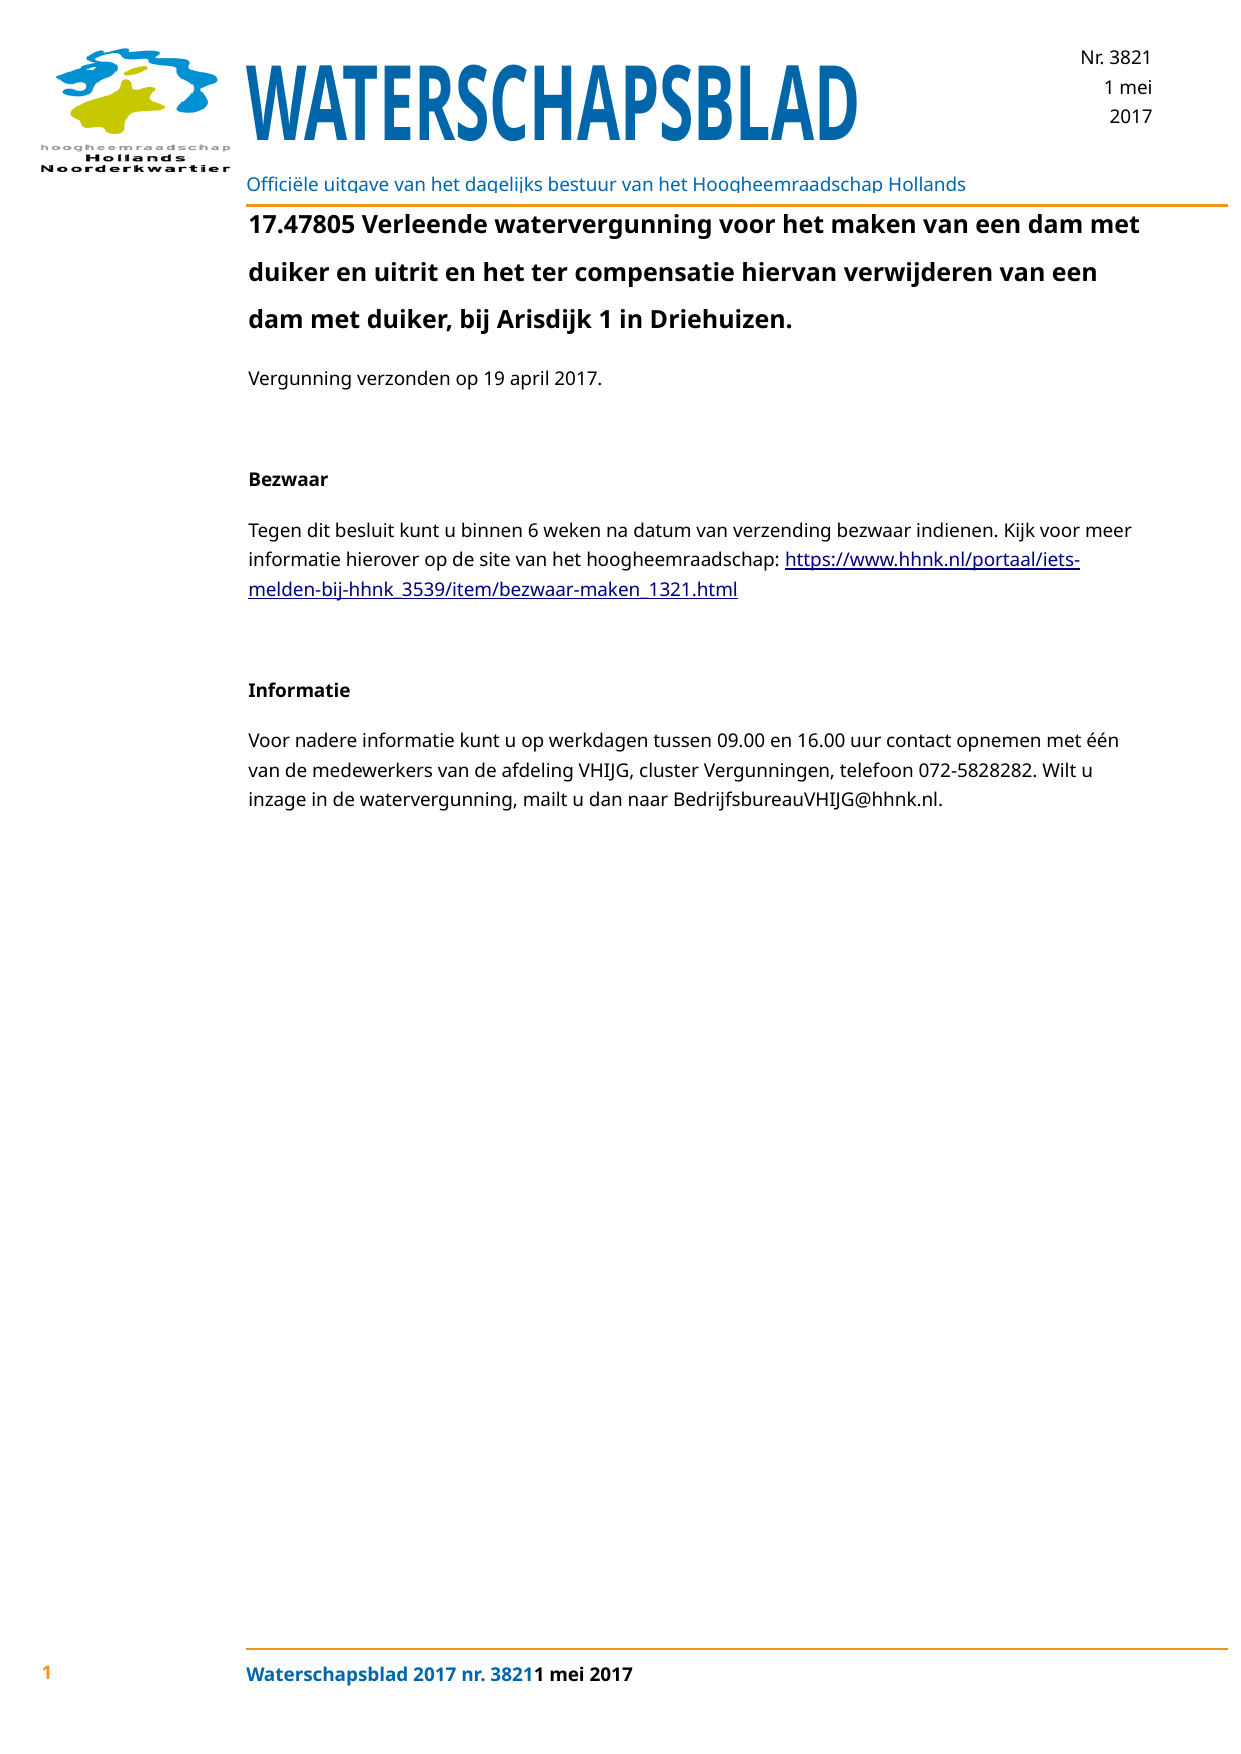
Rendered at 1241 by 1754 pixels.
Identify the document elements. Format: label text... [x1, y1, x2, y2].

text Bezwaar [248, 466, 1152, 492]
text Voor nadere informatie kunt u op werkdagen tussen 09.00 en 16.00 uur contact opnemen met één van de medewerkers van de afdeling VHIJG, cluster Vergunningen, telefoon 072-5828282. Wilt u inzage in de watervergunning, mailt u dan naar BedrijfsbureauVHIJG@hhnk.nl. [248, 727, 1152, 812]
picture [41, 47, 231, 172]
text Vergunning verzonden op 19 april 2017. [248, 366, 1152, 391]
text Informatie [248, 677, 1152, 702]
text 17.47805 Verleende watervergunning voor het maken van een dam met duiker en uitrit en het ter compensatie hiervan verwijderen van een dam met duiker, bij Arisdijk 1 in Driehuizen. [248, 207, 1152, 336]
text Tegen dit besluit kunt u binnen 6 weken na datum van verzending bezwaar indienen. Kijk voor meer informatie hierover op de site van het hoogheemraadschap: https://www.hhnk.nl/portaal/iets-melden-bij-hhnk_3539/item/bezwaar-maken_1321.html [248, 517, 1152, 602]
